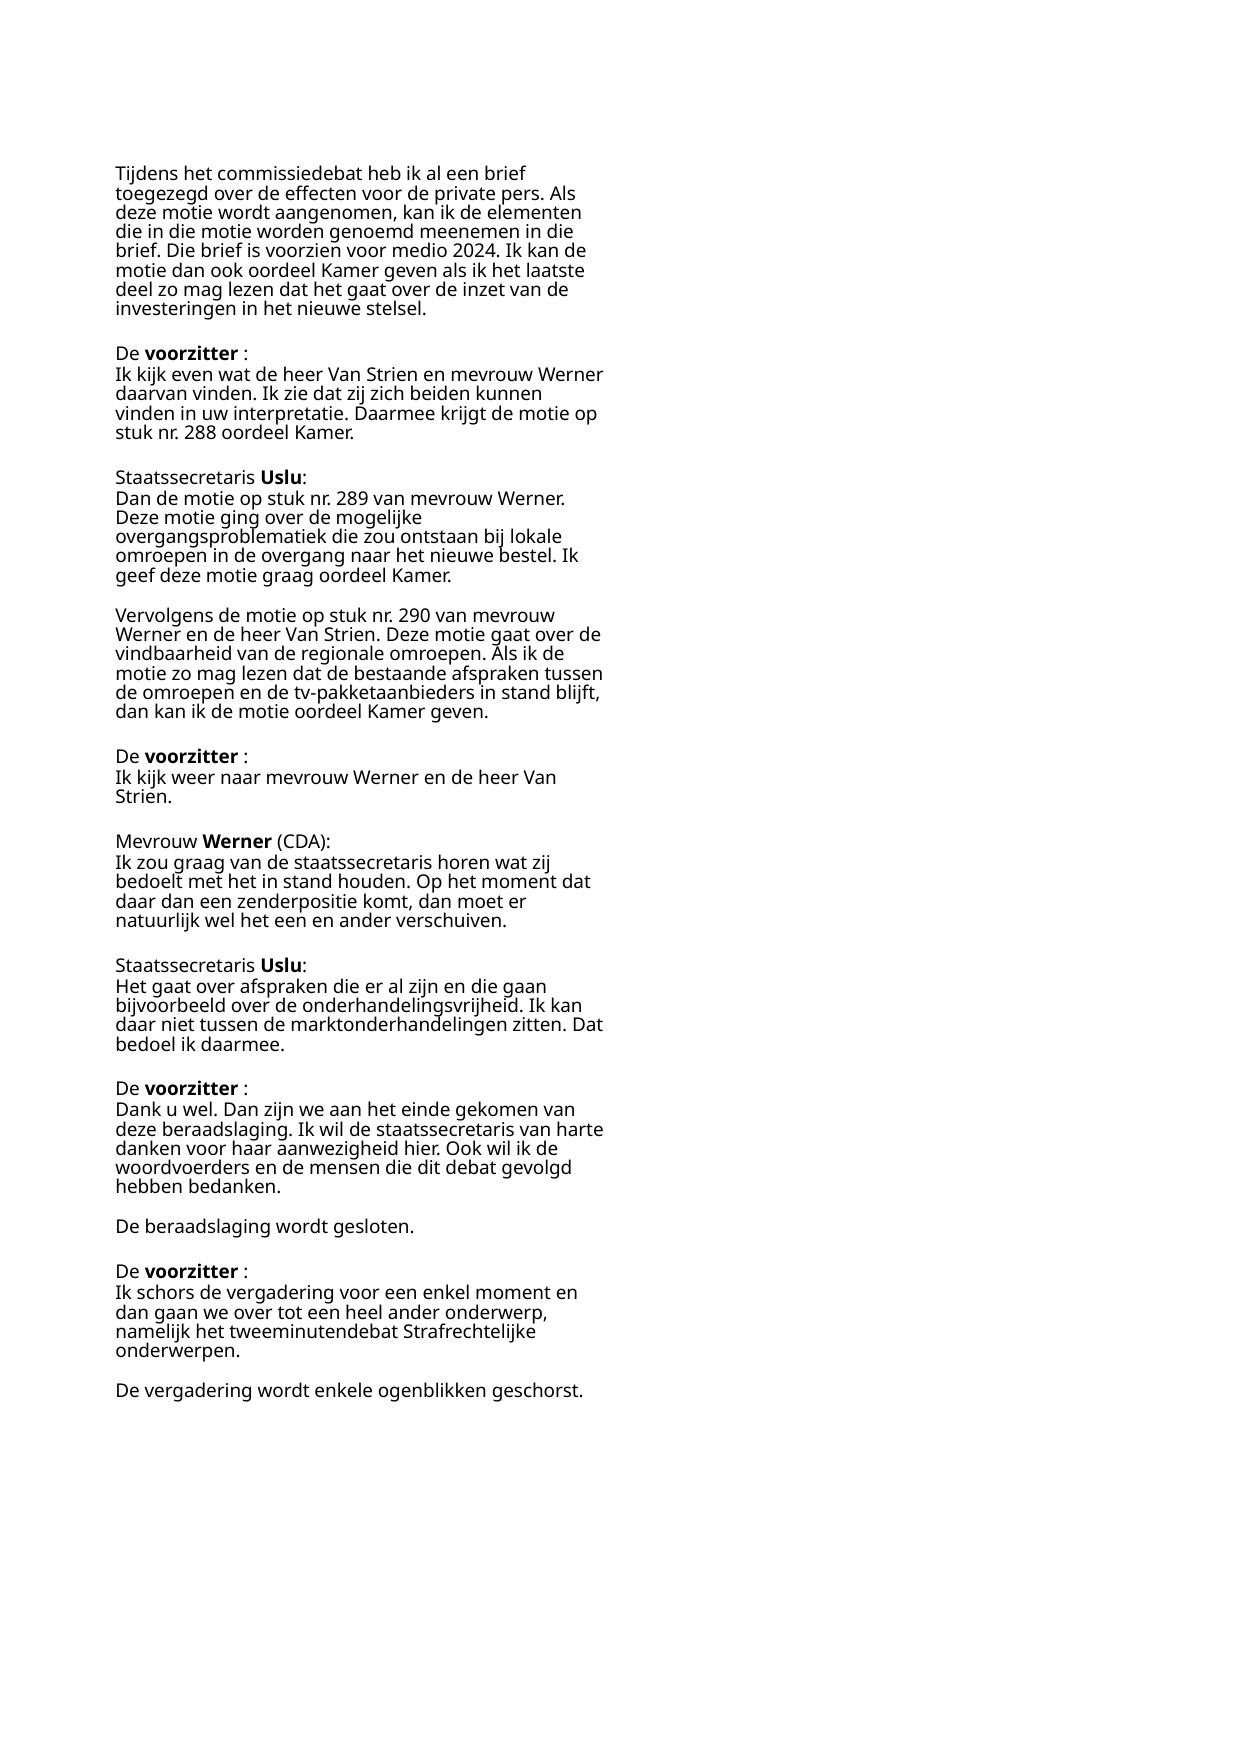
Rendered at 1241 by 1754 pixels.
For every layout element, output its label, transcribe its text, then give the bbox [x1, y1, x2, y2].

text Tijdens het commissiedebat heb ik al een brief toegezegd over de effecten voor de private pers. Als deze motie wordt aangenomen, kan ik de elementen die in die motie worden genoemd meenemen in die brief. Die brief is voorzien voor medio 2024. Ik kan de motie dan ook oordeel Kamer geven als ik het laatste deel zo mag lezen dat het gaat over de inzet van de investeringen in het nieuwe stelsel. [115, 165, 605, 319]
text De vergadering wordt enkele ogenblikken geschorst. [115, 1382, 605, 1402]
text Ik kijk weer naar mevrouw Werner en de heer Van Strien. [115, 769, 605, 807]
text De voorzitter : [115, 1076, 605, 1101]
text Ik kijk even wat de heer Van Strien en mevrouw Werner daarvan vinden. Ik zie dat zij zich beiden kunnen vinden in uw interpretatie. Daarmee krijgt de motie op stuk nr. 288 oordeel Kamer. [115, 366, 605, 443]
text De voorzitter : [115, 1259, 605, 1284]
text Mevrouw Werner (CDA): [115, 828, 605, 854]
text De beraadslaging wordt gesloten. [115, 1218, 605, 1238]
text De voorzitter : [115, 340, 605, 366]
text Staatssecretaris Uslu: [115, 952, 605, 978]
text Ik schors de vergadering voor een enkel moment en dan gaan we over tot een heel ander onderwerp, namelijk het tweeminutendebat Strafrechtelijke onderwerpen. [115, 1284, 605, 1361]
text Dank u wel. Dan zijn we aan het einde gekomen van deze beraadslaging. Ik wil de staatssecretaris van harte danken voor haar aanwezigheid hier. Ook wil ik de woordvoerders en de mensen die dit debat gevolgd hebben bedanken. [115, 1101, 605, 1198]
text De voorzitter : [115, 743, 605, 769]
text Staatssecretaris Uslu: [115, 464, 605, 490]
text Dan de motie op stuk nr. 289 van mevrouw Werner. Deze motie ging over de mogelijke overgangsproblematiek die zou ontstaan bij lokale omroepen in de overgang naar het nieuwe bestel. Ik geef deze motie graag oordeel Kamer. [115, 490, 605, 586]
text Vervolgens de motie op stuk nr. 290 van mevrouw Werner en de heer Van Strien. Deze motie gaat over de vindbaarheid van de regionale omroepen. Als ik de motie zo mag lezen dat de bestaande afspraken tussen de omroepen en de tv-pakketaanbieders in stand blijft, dan kan ik de motie oordeel Kamer geven. [115, 607, 605, 722]
text Het gaat over afspraken die er al zijn en die gaan bijvoorbeeld over de onderhandelingsvrijheid. Ik kan daar niet tussen de marktonderhandelingen zitten. Dat bedoel ik daarmee. [115, 978, 605, 1055]
text Ik zou graag van de staatssecretaris horen wat zij bedoelt met het in stand houden. Op het moment dat daar dan een zenderpositie komt, dan moet er natuurlijk wel het een en ander verschuiven. [115, 854, 605, 931]
